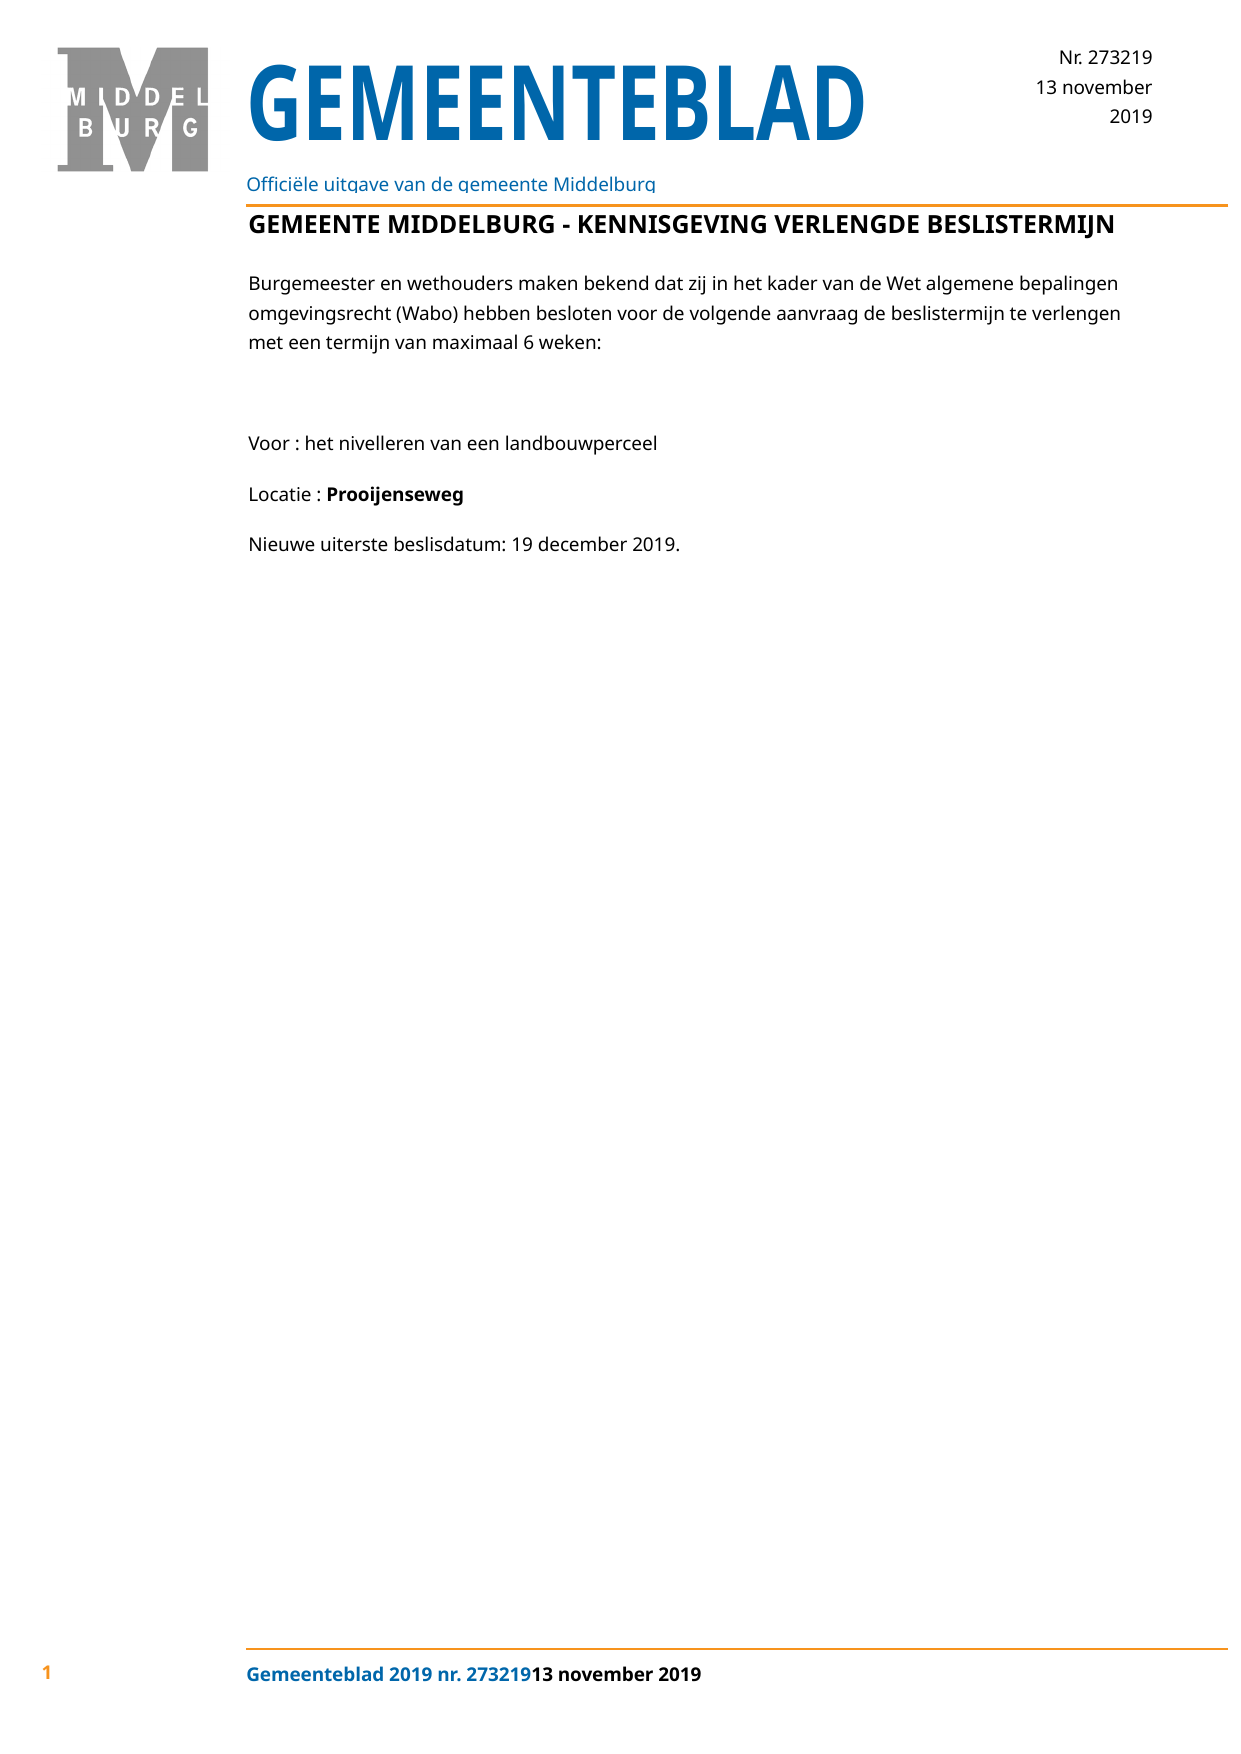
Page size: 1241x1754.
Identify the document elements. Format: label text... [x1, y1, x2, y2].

text GEMEENTE MIDDELBURG - KENNISGEVING VERLENGDE BESLISTERMIJN [248, 207, 1152, 241]
text Locatie : Prooijenseweg [248, 481, 1152, 506]
text Burgemeester en wethouders maken bekend dat zij in het kader van de Wet algemene bepalingen omgevingsrecht (Wabo) hebben besloten voor de volgende aanvraag de beslistermijn te verlengen met een termijn van maximaal 6 weken: [248, 270, 1152, 355]
text Nieuwe uiterste beslisdatum: 19 december 2019. [248, 531, 1152, 557]
picture [41, 47, 231, 172]
text Voor : het nivelleren van een landbouwperceel [248, 430, 1152, 456]
